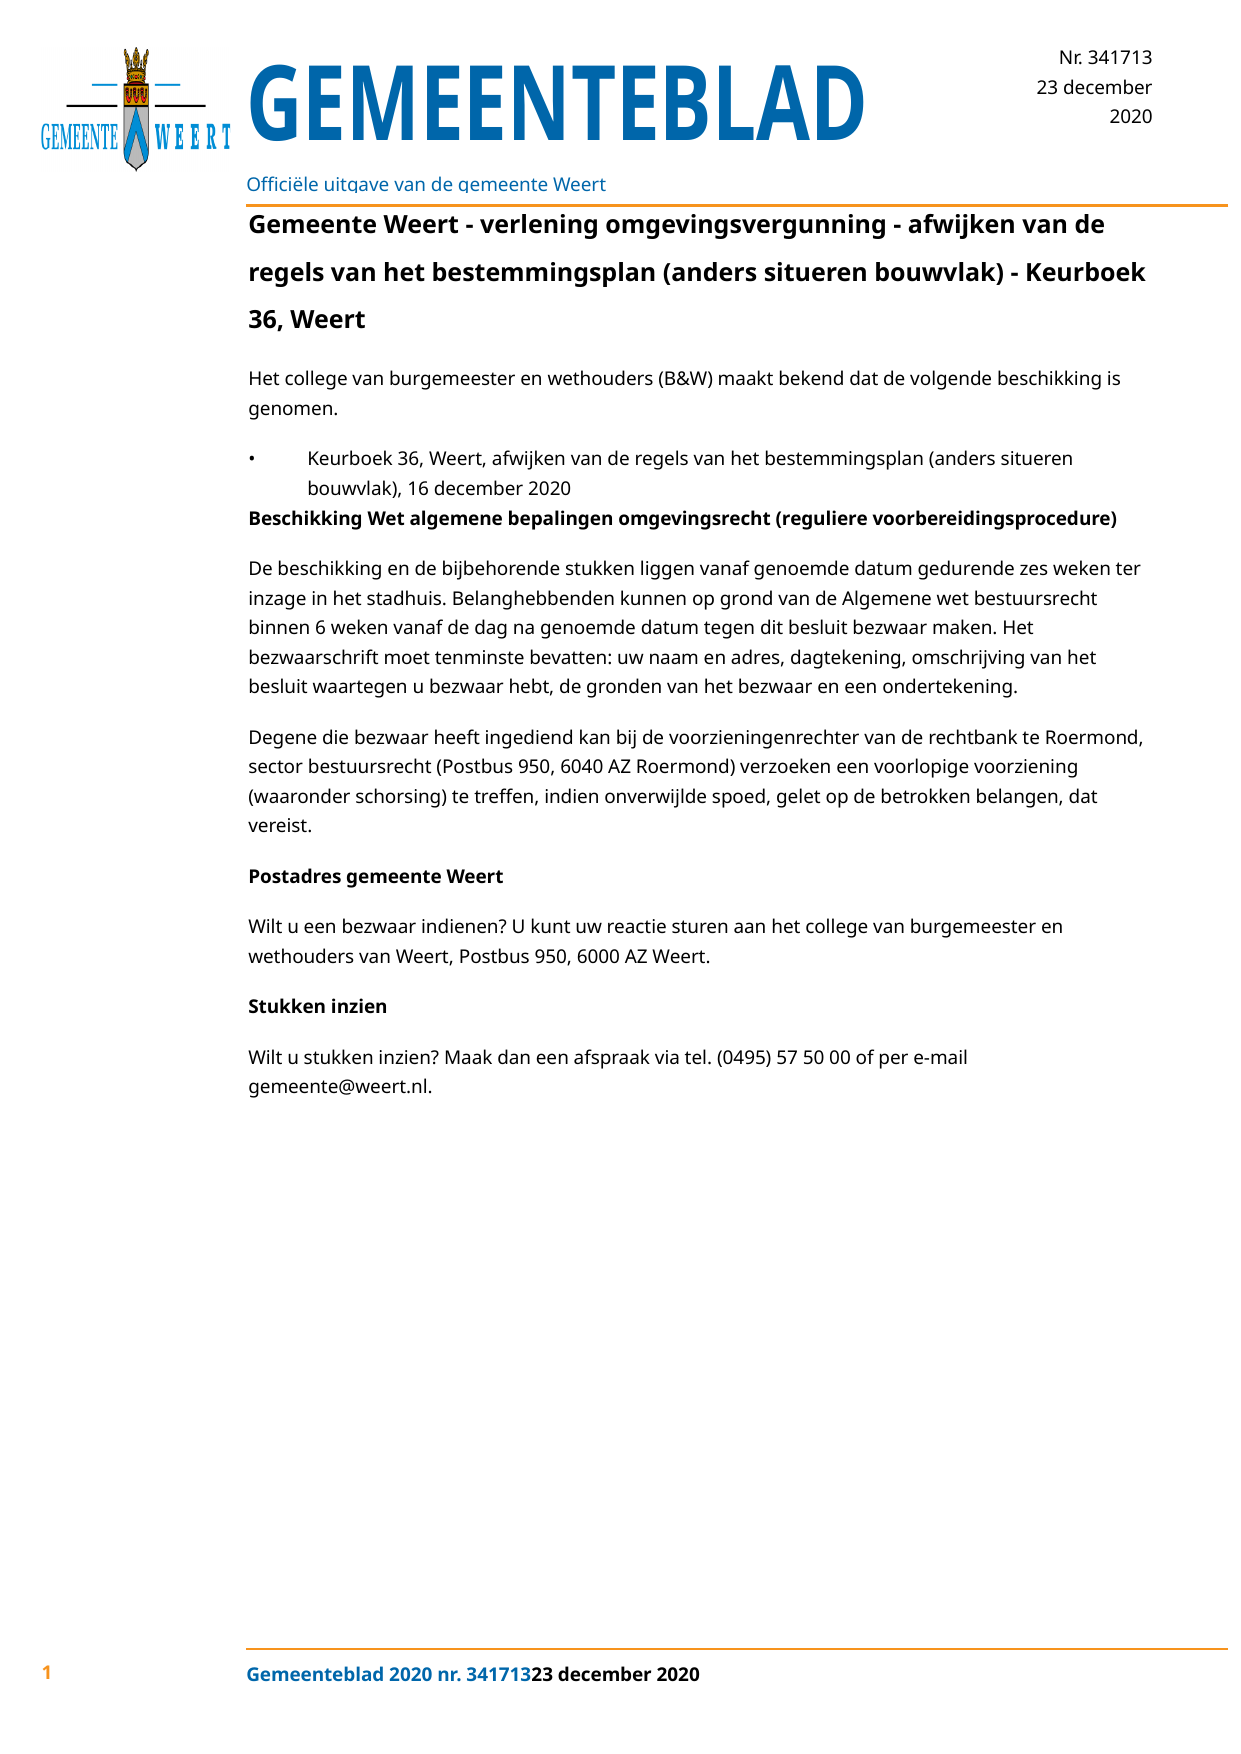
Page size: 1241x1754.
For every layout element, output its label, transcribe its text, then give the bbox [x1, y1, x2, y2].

text Beschikking Wet algemene bepalingen omgevingsrecht (reguliere voorbereidingsprocedure) [248, 505, 1152, 530]
list Keurboek 36, Weert, afwijken van de regels van het bestemmingsplan (anders situeren bouwvlak), 16 december 2020 [248, 446, 1152, 501]
text Postadres gemeente Weert [248, 863, 1152, 889]
text Wilt u een bezwaar indienen? U kunt uw reactie sturen aan het college van burgemeester en wethouders van Weert, Postbus 950, 6000 AZ Weert. [248, 913, 1152, 969]
text Stukken inzien [248, 993, 1152, 1019]
text Het college van burgemeester en wethouders (B&W) maakt bekend dat de volgende beschikking is genomen. [248, 366, 1152, 421]
text De beschikking en de bijbehorende stukken liggen vanaf genoemde datum gedurende zes weken ter inzage in het stadhuis. Belanghebbenden kunnen op grond van de Algemene wet bestuursrecht binnen 6 weken vanaf de dag na genoemde datum tegen dit besluit bezwaar maken. Het bezwaarschrift moet tenminste bevatten: uw naam en adres, dagtekening, omschrijving van het besluit waartegen u bezwaar hebt, de gronden van het bezwaar en een ondertekening. [248, 555, 1152, 699]
picture [41, 47, 231, 172]
text Gemeente Weert - verlening omgevingsvergunning - afwijken van de regels van het bestemmingsplan (anders situeren bouwvlak) - Keurboek 36, Weert [248, 207, 1152, 336]
text Wilt u stukken inzien? Maak dan een afspraak via tel. (0495) 57 50 00 of per e-mail gemeente@weert.nl. [248, 1044, 1152, 1099]
text Degene die bezwaar heeft ingediend kan bij de voorzieningenrechter van de rechtbank te Roermond, sector bestuursrecht (Postbus 950, 6040 AZ Roermond) verzoeken een voorlopige voorziening (waaronder schorsing) te treffen, indien onverwijlde spoed, gelet op de betrokken belangen, dat vereist. [248, 724, 1152, 838]
